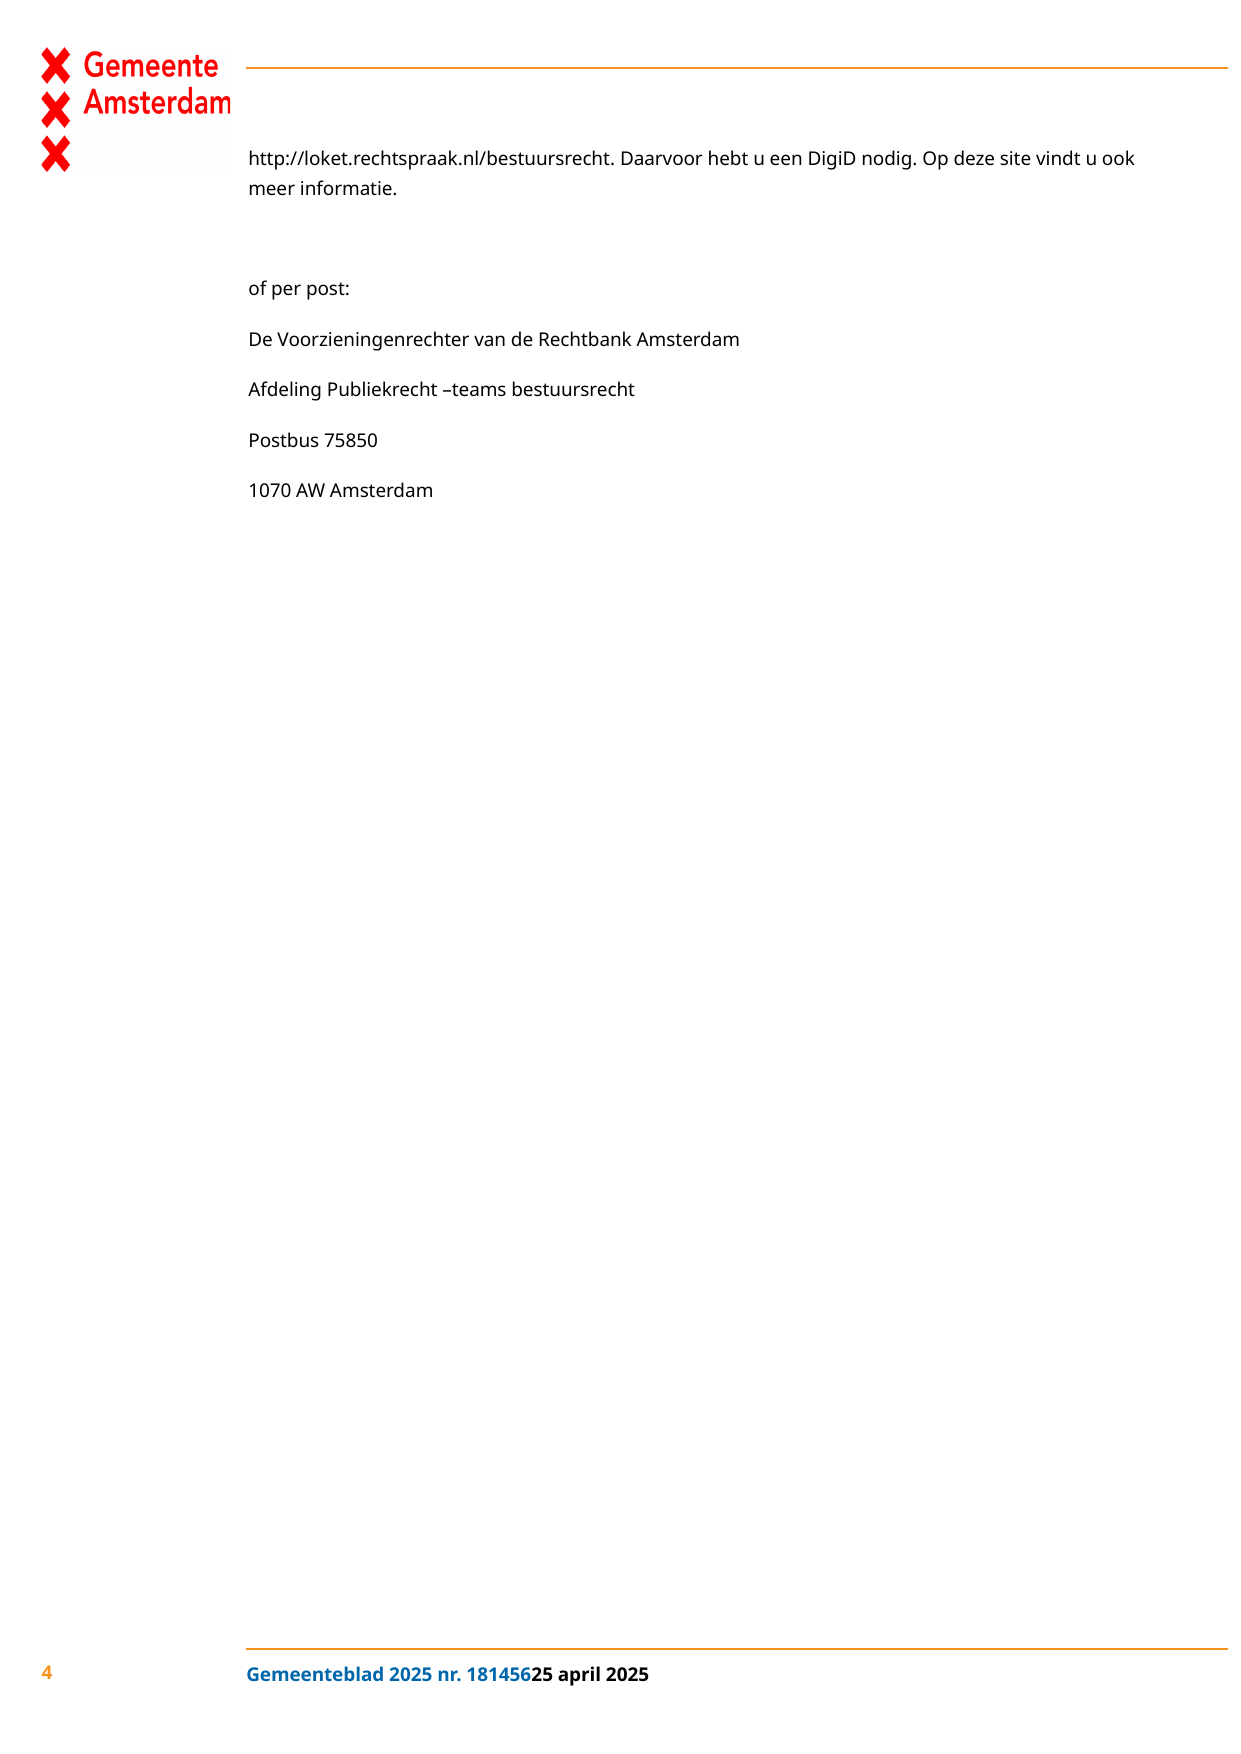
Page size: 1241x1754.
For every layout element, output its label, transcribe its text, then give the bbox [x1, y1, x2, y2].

text Postbus 75850 [248, 427, 1152, 453]
text of per post: [248, 276, 1152, 301]
text 1070 AW Amsterdam [248, 477, 1152, 503]
picture [41, 47, 231, 172]
text http://loket.rechtspraak.nl/bestuursrecht. Daarvoor hebt u een DigiD nodig. Op deze site vindt u ook meer informatie. [248, 145, 1152, 201]
text De Voorzieningenrechter van de Rechtbank Amsterdam [248, 326, 1152, 352]
text Afdeling Publiekrecht –teams bestuursrecht [248, 376, 1152, 402]
